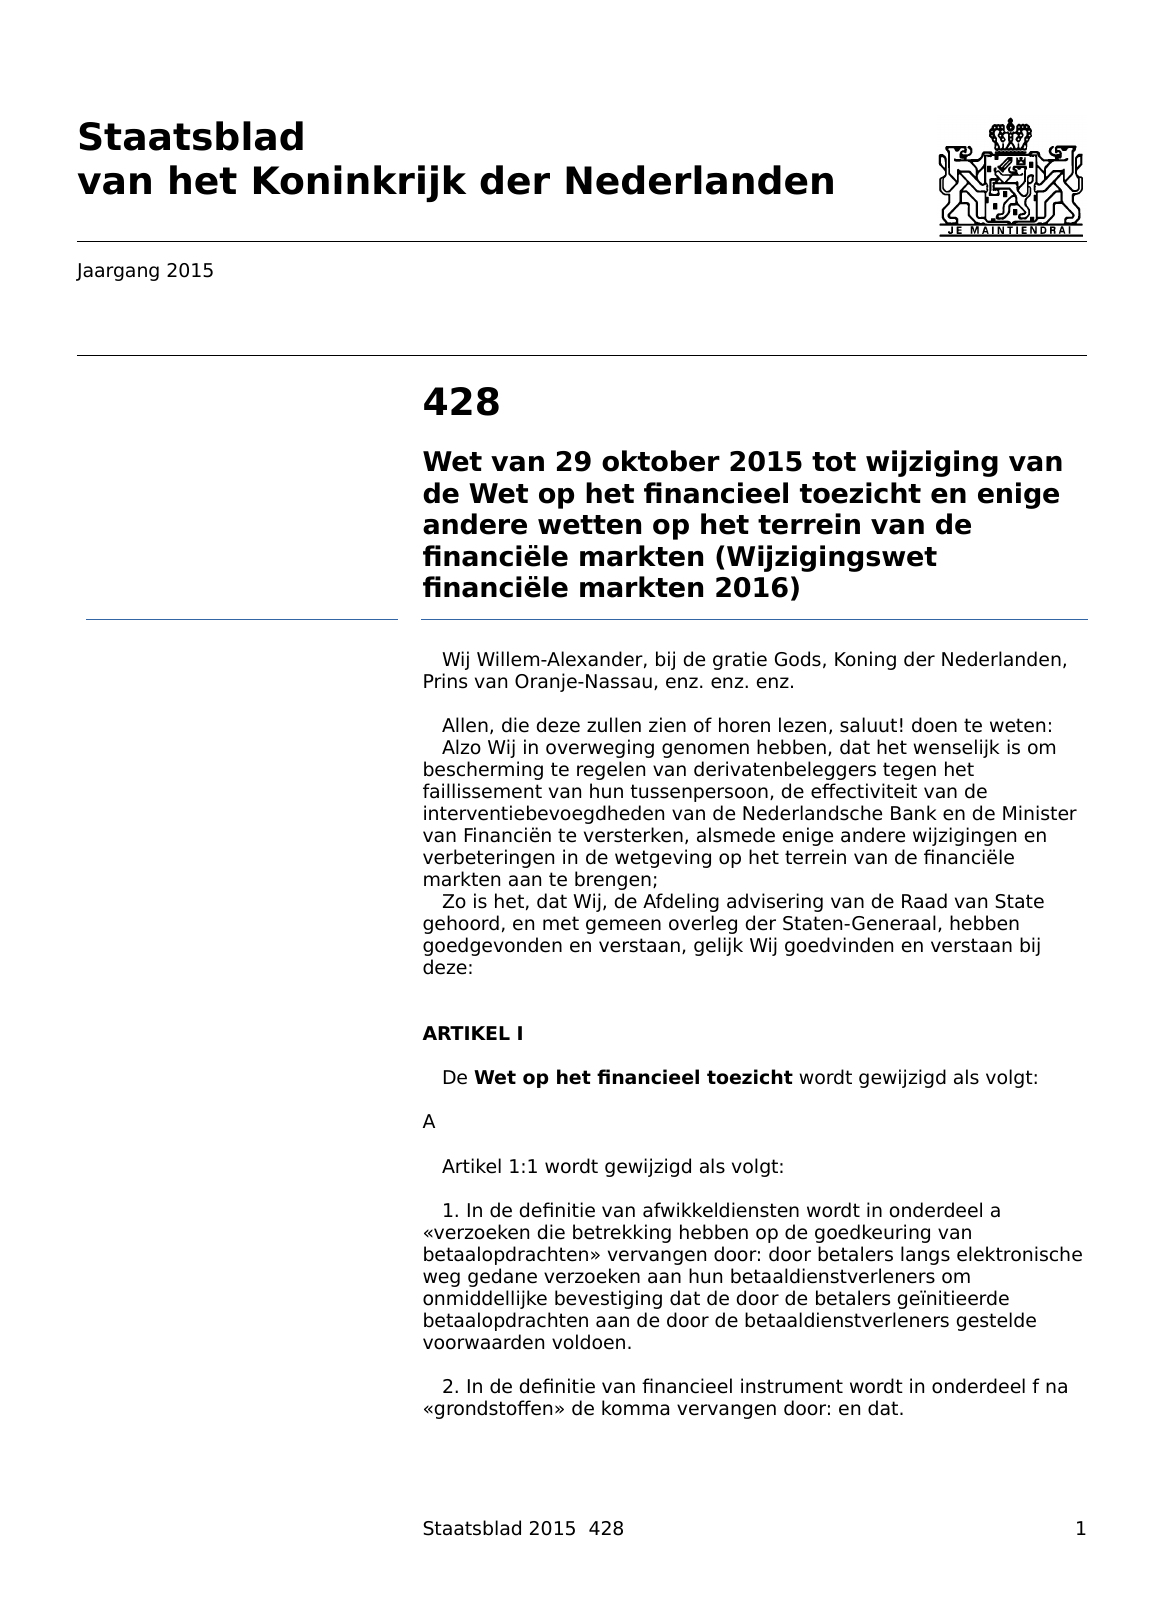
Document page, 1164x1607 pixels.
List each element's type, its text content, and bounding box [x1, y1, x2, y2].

text Zo is het, dat Wij, de Afdeling advisering van de Raad van State gehoord, en met gemeen overleg der Staten-Generaal, hebben goedgevonden en verstaan, gelijk Wij goedvinden en verstaan bij deze: [422, 891, 1087, 979]
picture [936, 115, 1087, 240]
text Artikel 1:1 wordt gewijzigd als volgt: [422, 1156, 1087, 1177]
text Alzo Wij in overweging genomen hebben, dat het wenselijk is om bescherming te regelen van derivatenbeleggers tegen het faillissement van hun tussenpersoon, de effectiviteit van de interventiebevoegdheden van de Nederlandsche Bank en de Minister van Financiën te versterken, alsmede enige andere wijzigingen en verbeteringen in de wetgeving op het terrein van de financiële markten aan te brengen; [422, 737, 1087, 891]
table_header [886, 100, 1087, 241]
text Allen, die deze zullen zien of horen lezen, saluut! doen te weten: [422, 715, 1087, 737]
text Wet van 29 oktober 2015 tot wijziging van de Wet op het financieel toezicht en enige andere wetten op het terrein van de financiële markten (Wijzigingswet financiële markten 2016) [422, 447, 1087, 604]
text 1. In de definitie van afwikkeldiensten wordt in onderdeel a «verzoeken die betrekking hebben op de goedkeuring van betaalopdrachten» vervangen door: door betalers langs elektronische weg gedane verzoeken aan hun betaaldienstverleners om onmiddellijke bevestiging dat de door de betalers geïnitieerde betaalopdrachten aan de door de betaaldienstverleners gestelde voorwaarden voldoen. [422, 1200, 1087, 1353]
text A [422, 1111, 1087, 1133]
subtitle 428 [422, 381, 1087, 424]
table_cell Jaargang 2015 [77, 242, 1087, 355]
text De Wet op het financieel toezicht wordt gewijzigd als volgt: [422, 1067, 1087, 1089]
text Wij Willem-Alexander, bij de gratie Gods, Koning der Nederlanden, Prins van Oranje-Nassau, enz. enz. enz. [422, 649, 1087, 693]
table_header Staatsblad van het Koninkrijk der Nederlanden [77, 100, 886, 241]
subtitle ARTIKEL I [422, 1023, 1087, 1045]
text 2. In de definitie van financieel instrument wordt in onderdeel f na «grondstoffen» de komma vervangen door: en dat. [422, 1376, 1087, 1420]
